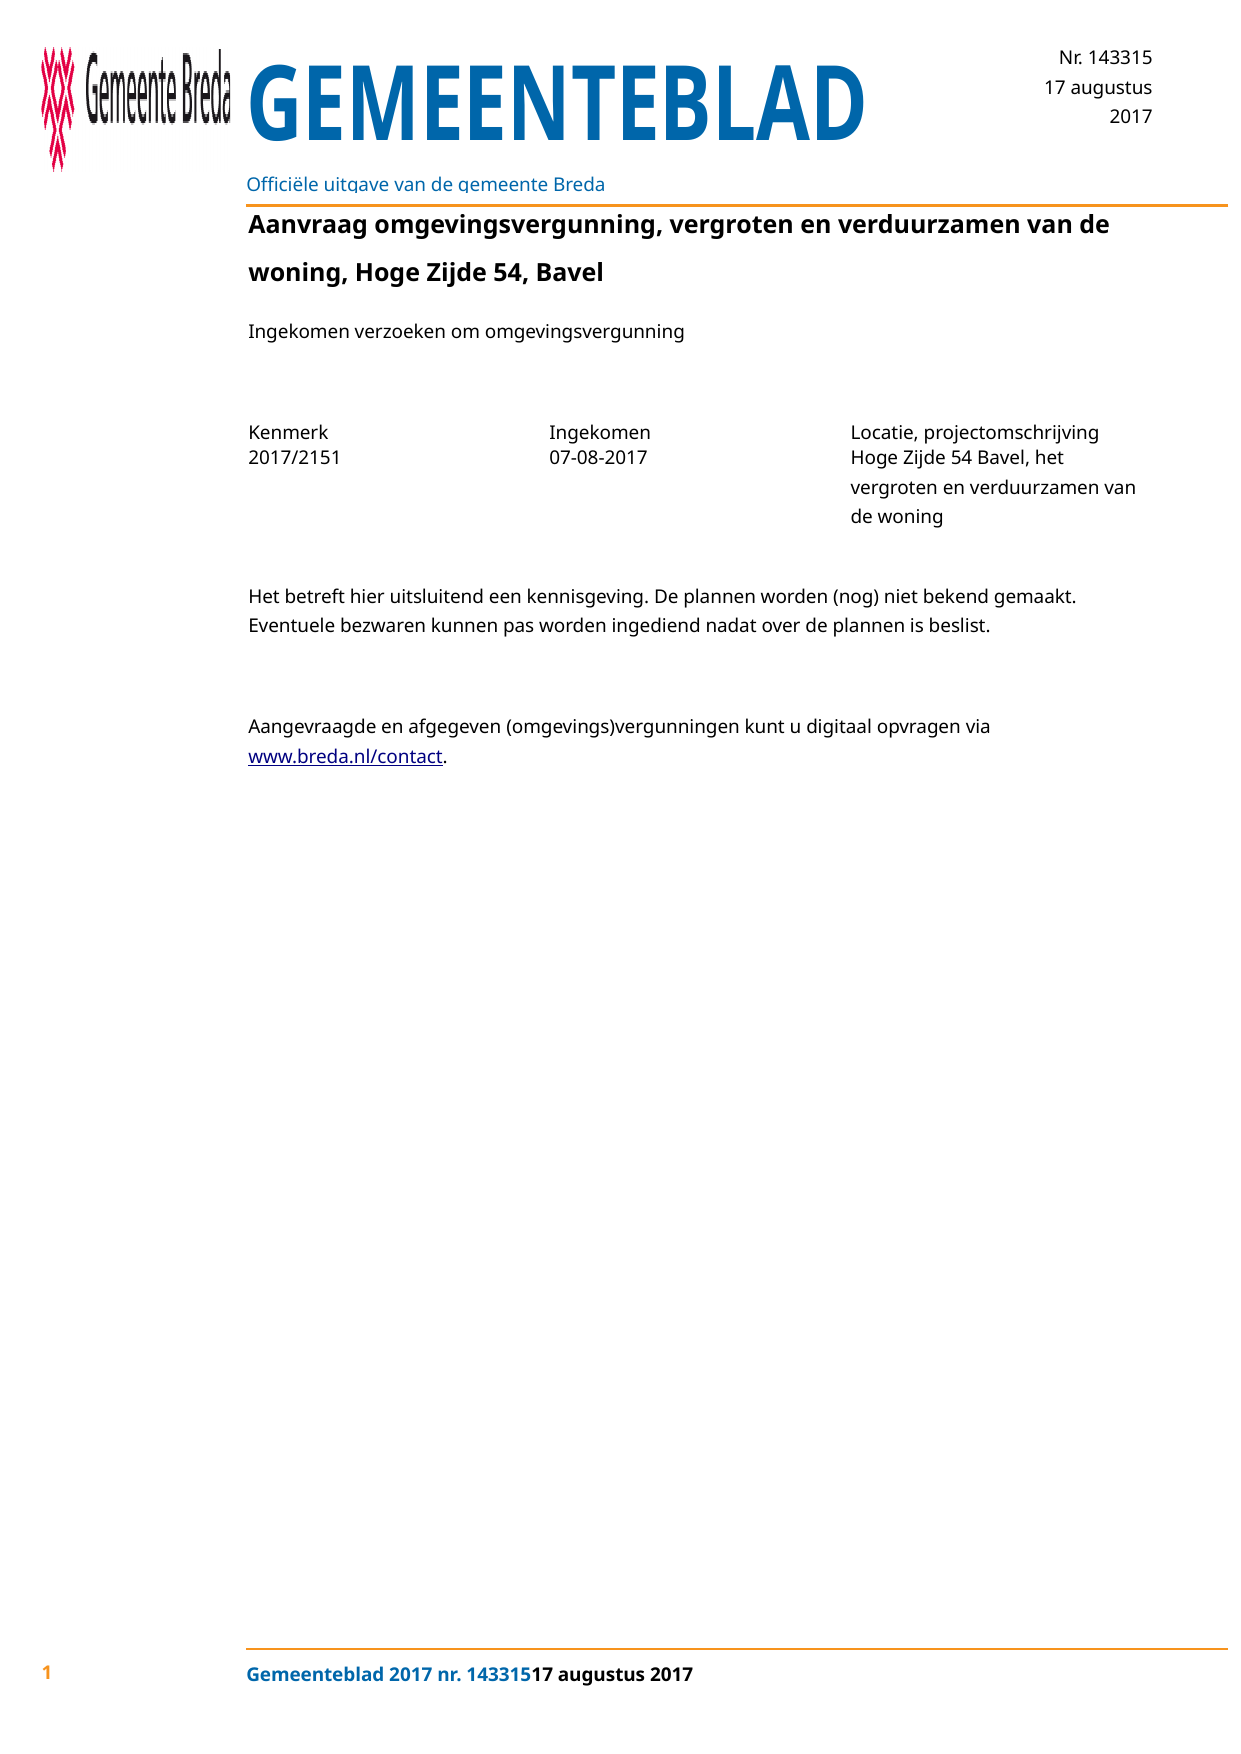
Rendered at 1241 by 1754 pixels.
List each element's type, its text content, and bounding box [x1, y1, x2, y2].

table_cell 07-08-2017 [549, 445, 850, 529]
text Ingekomen verzoeken om omgevingsvergunning [248, 318, 1152, 344]
table_header Kenmerk [248, 419, 549, 444]
text Aangevraagde en afgegeven (omgevings)vergunningen kunt u digitaal opvragen via www.breda.nl/contact. [248, 713, 1152, 769]
text Aanvraag omgevingsvergunning, vergroten en verduurzamen van de woning, Hoge Zijde 54, Bavel [248, 207, 1152, 288]
text Het betreft hier uitsluitend een kennisgeving. De plannen worden (nog) niet bekend gemaakt. Eventuele bezwaren kunnen pas worden ingediend nadat over de plannen is beslist. [248, 583, 1152, 638]
table_cell Hoge Zijde 54 Bavel, het vergroten en verduurzamen van de woning [850, 445, 1152, 529]
picture [41, 47, 231, 172]
table_header Locatie, projectomschrijving [850, 419, 1152, 444]
table_header Ingekomen [549, 419, 850, 444]
table_cell 2017/2151 [248, 445, 549, 529]
